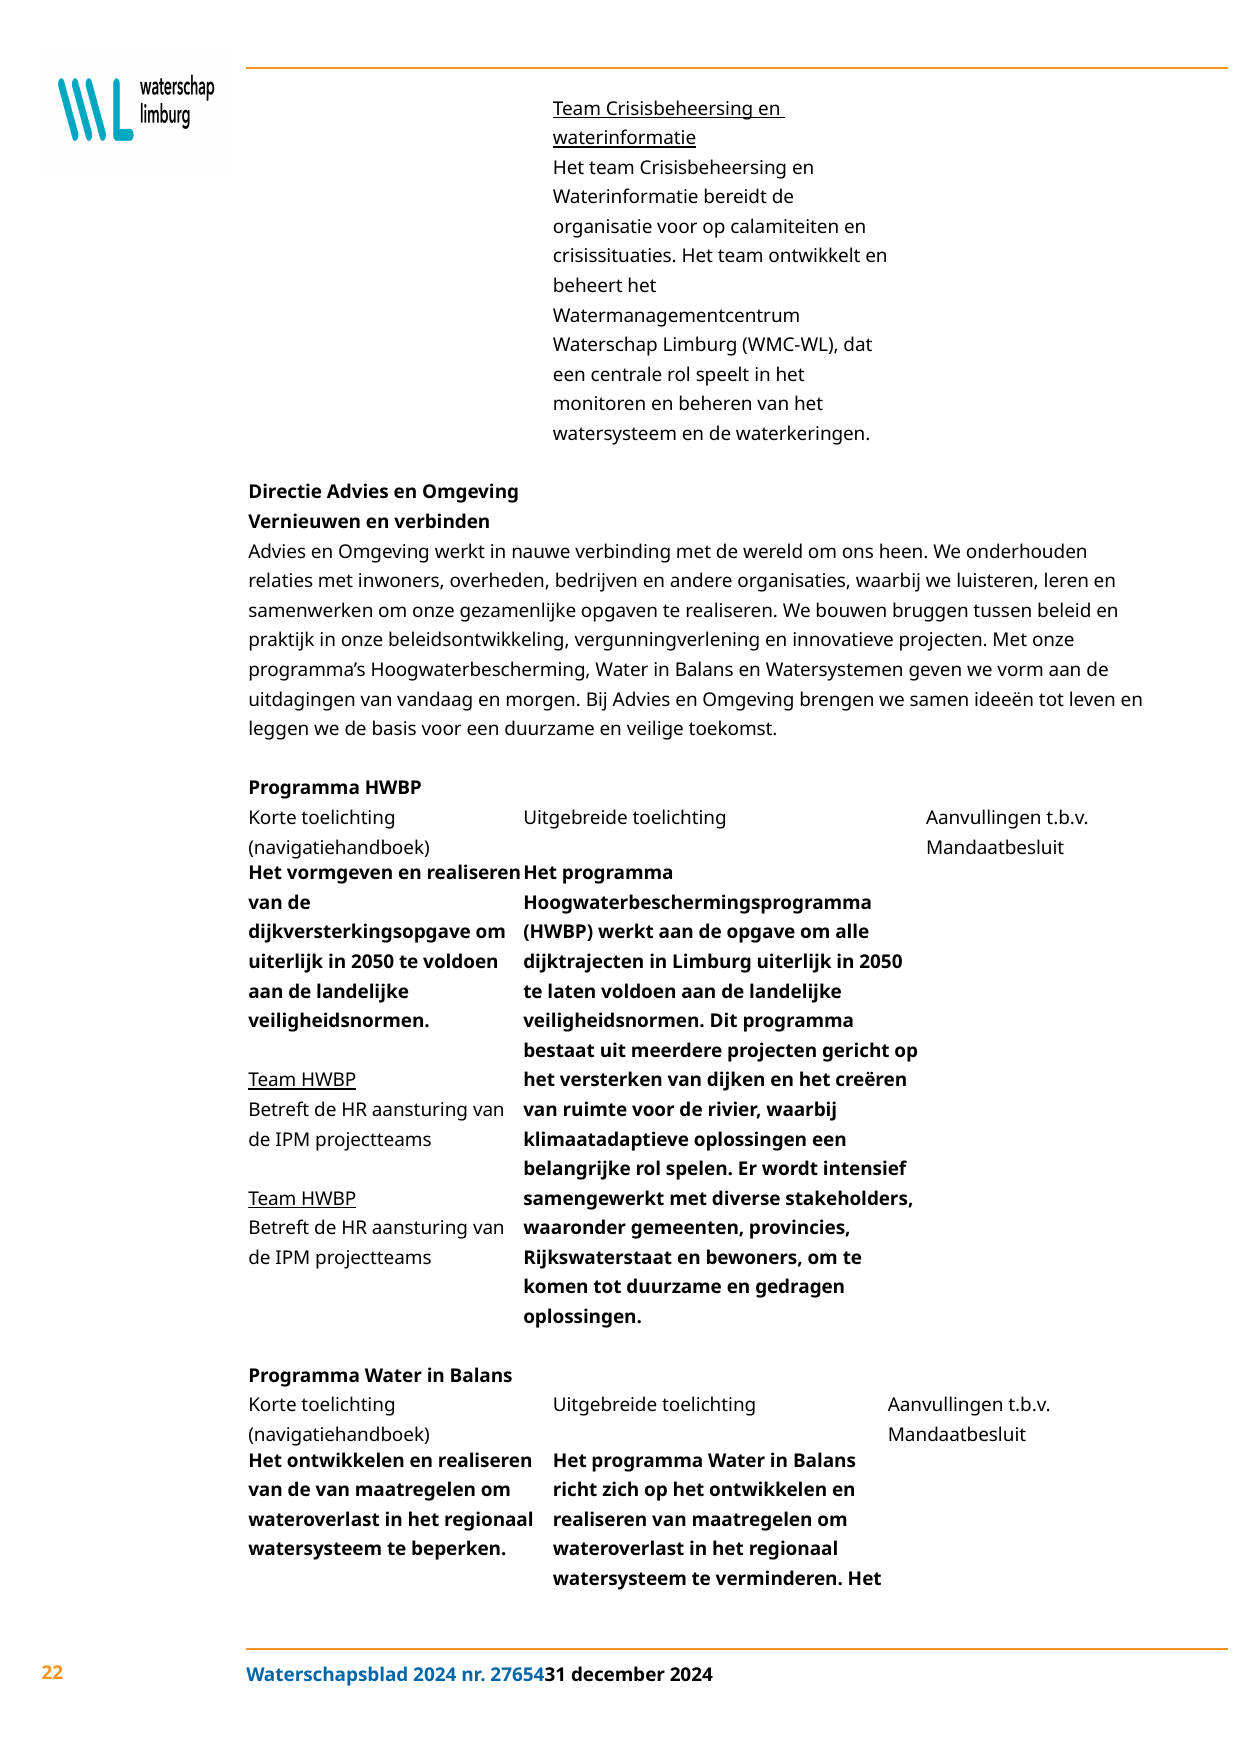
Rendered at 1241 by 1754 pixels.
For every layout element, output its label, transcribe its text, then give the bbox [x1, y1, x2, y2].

table_header Aanvullingen t.b.v. Mandaatbesluit [926, 804, 1152, 859]
table_header Korte toelichting (navigatiehandboek) [248, 804, 523, 859]
text Programma Water in Balans [248, 1362, 1152, 1388]
text Vernieuwen en verbinden [248, 508, 1152, 534]
table_header Aanvullingen t.b.v. Mandaatbesluit [888, 1392, 1152, 1447]
table_cell Het ontwikkelen en realiseren van de van maatregelen om wateroverlast in het regionaal watersysteem te beperken. [248, 1447, 553, 1591]
table_cell [248, 95, 553, 446]
picture [41, 47, 231, 172]
table_cell Team Crisisbeheersing en waterinformatie Het team Crisisbeheersing en Waterinformatie bereidt de organisatie voor op calamiteiten en crisissituaties. Het team ontwikkelt en beheert het Watermanagementcentrum Waterschap Limburg (WMC-WL), dat een centrale rol speelt in het monitoren en beheren van het watersysteem en de waterkeringen. [553, 95, 898, 446]
table_cell [888, 1447, 1152, 1591]
text Programma HWBP [248, 774, 1152, 800]
table_header Korte toelichting (navigatiehandboek) [248, 1392, 553, 1447]
table_cell Het programma Water in Balans richt zich op het ontwikkelen en realiseren van maatregelen om wateroverlast in het regionaal watersysteem te verminderen. Het [553, 1447, 888, 1591]
text Advies en Omgeving werkt in nauwe verbinding met de wereld om ons heen. We onderhouden relaties met inwoners, overheden, bedrijven en andere organisaties, waarbij we luisteren, leren en samenwerken om onze gezamenlijke opgaven te realiseren. We bouwen bruggen tussen beleid en praktijk in onze beleidsontwikkeling, vergunningverlening en innovatieve projecten. Met onze programma’s Hoogwaterbescherming, Water in Balans en Watersystemen geven we vorm aan de uitdagingen van vandaag en morgen. Bij Advies en Omgeving brengen we samen ideeën tot leven en leggen we de basis voor een duurzame en veilige toekomst. [248, 538, 1152, 741]
table_header Uitgebreide toelichting [523, 804, 926, 859]
table_cell Het programma Hoogwaterbeschermingsprogramma (HWBP) werkt aan de opgave om alle dijktrajecten in Limburg uiterlijk in 2050 te laten voldoen aan de landelijke veiligheidsnormen. Dit programma bestaat uit meerdere projecten gericht op het versterken van dijken en het creëren van ruimte voor de rivier, waarbij klimaatadaptieve oplossingen een belangrijke rol spelen. Er wordt intensief samengewerkt met diverse stakeholders, waaronder gemeenten, provincies, Rijkswaterstaat en bewoners, om te komen tot duurzame en gedragen oplossingen. [523, 860, 926, 1329]
text Directie Advies en Omgeving [248, 479, 1152, 504]
table_cell [898, 95, 1152, 446]
table_cell Het vormgeven en realiseren van de dijkversterkingsopgave om uiterlijk in 2050 te voldoen aan de landelijke veiligheidsnormen. Team HWBP Betreft de HR aansturing van de IPM projectteams Team HWBP Betreft de HR aansturing van de IPM projectteams [248, 860, 523, 1329]
table_cell [926, 860, 1152, 1329]
table_header Uitgebreide toelichting [553, 1392, 888, 1447]
